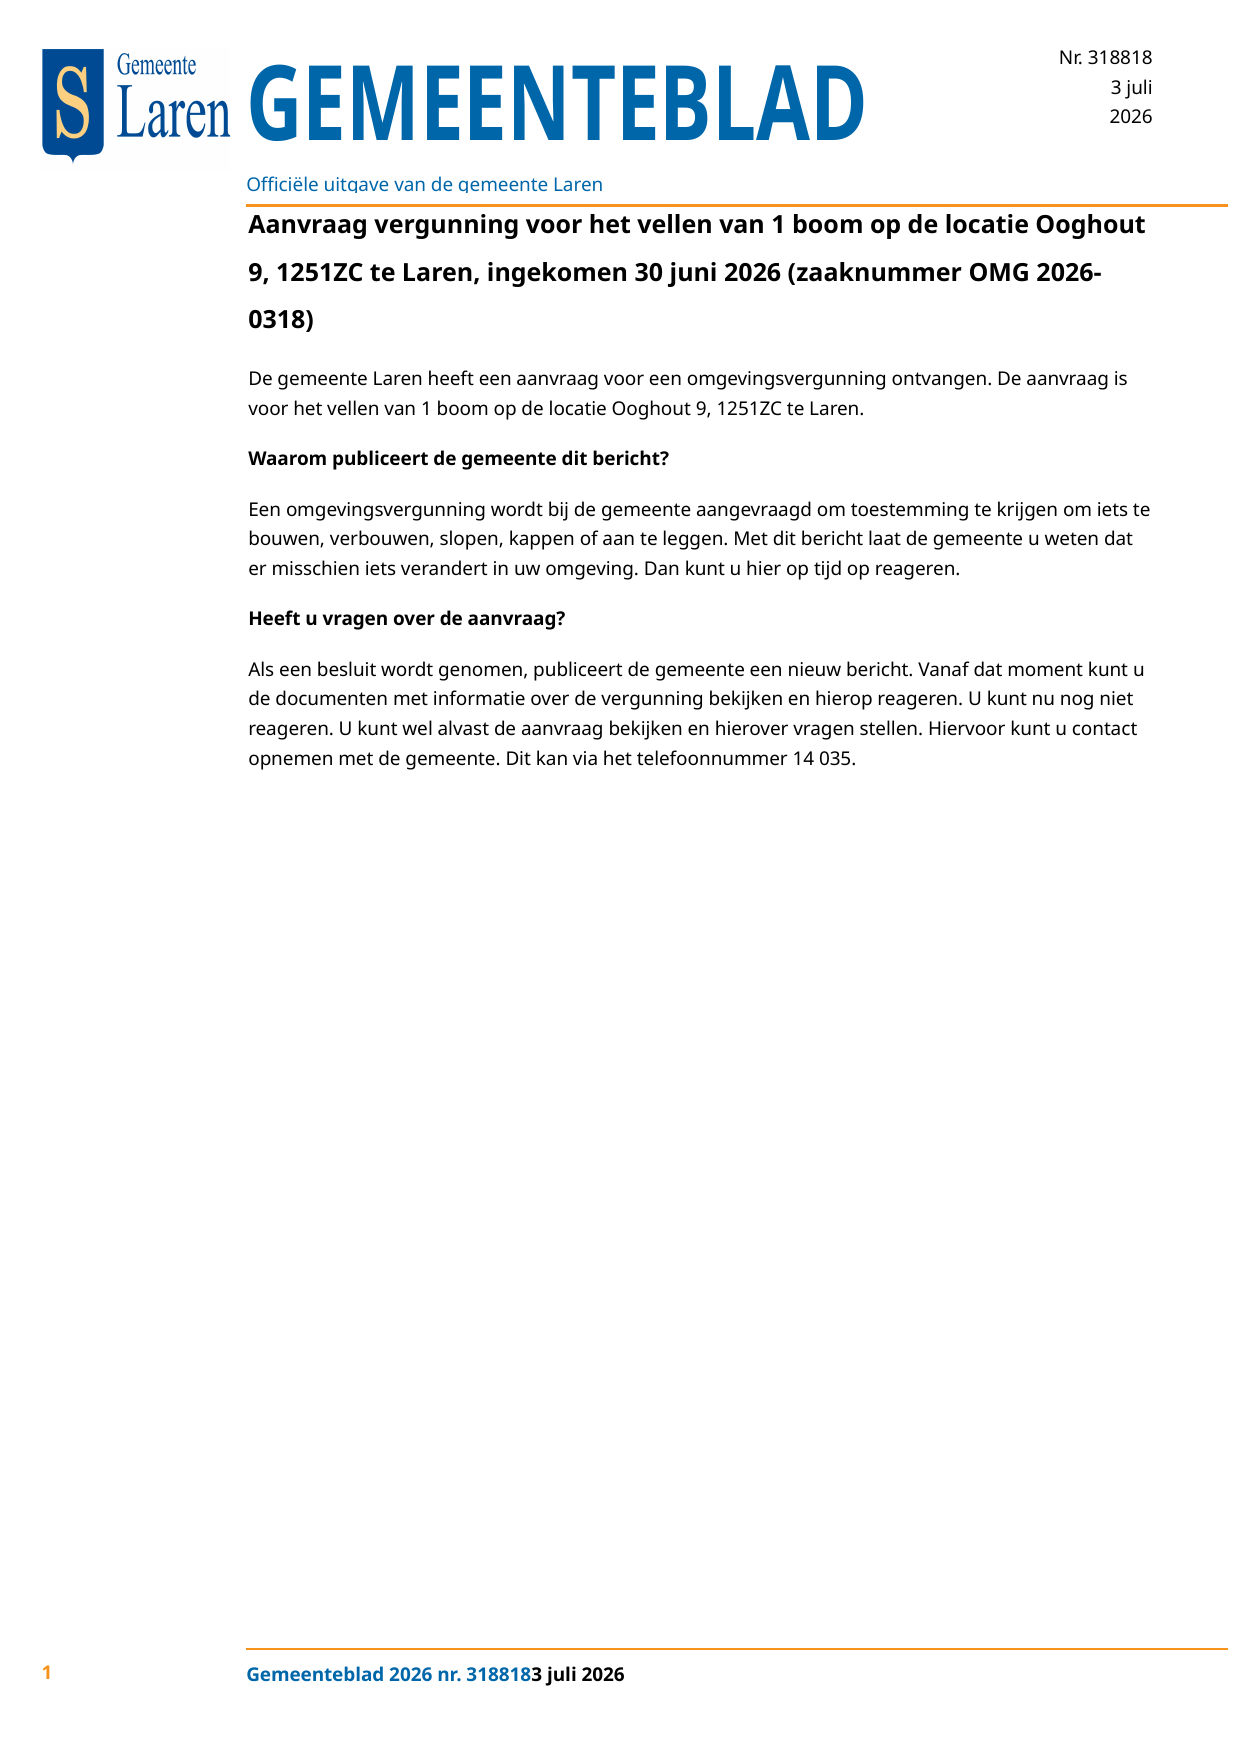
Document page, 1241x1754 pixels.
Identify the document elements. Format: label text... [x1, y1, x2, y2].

text Aanvraag vergunning voor het vellen van 1 boom op de locatie Ooghout 9, 1251ZC te Laren, ingekomen 30 juni 2026 (zaaknummer OMG 2026-0318) [248, 207, 1152, 336]
text Heeft u vragen over de aanvraag? [248, 606, 1152, 631]
picture [41, 47, 231, 172]
text Als een besluit wordt genomen, publiceert de gemeente een nieuw bericht. Vanaf dat moment kunt u de documenten met informatie over de vergunning bekijken en hierop reageren. U kunt nu nog niet reageren. U kunt wel alvast de aanvraag bekijken en hierover vragen stellen. Hiervoor kunt u contact opnemen met de gemeente. Dit kan via het telefoonnummer 14 035. [248, 656, 1152, 770]
text De gemeente Laren heeft een aanvraag voor een omgevingsvergunning ontvangen. De aanvraag is voor het vellen van 1 boom op de locatie Ooghout 9, 1251ZC te Laren. [248, 366, 1152, 421]
text Een omgevingsvergunning wordt bij de gemeente aangevraagd om toestemming te krijgen om iets te bouwen, verbouwen, slopen, kappen of aan te leggen. Met dit bericht laat de gemeente u weten dat er misschien iets verandert in uw omgeving. Dan kunt u hier op tijd op reageren. [248, 496, 1152, 581]
text Waarom publiceert de gemeente dit bericht? [248, 446, 1152, 471]
